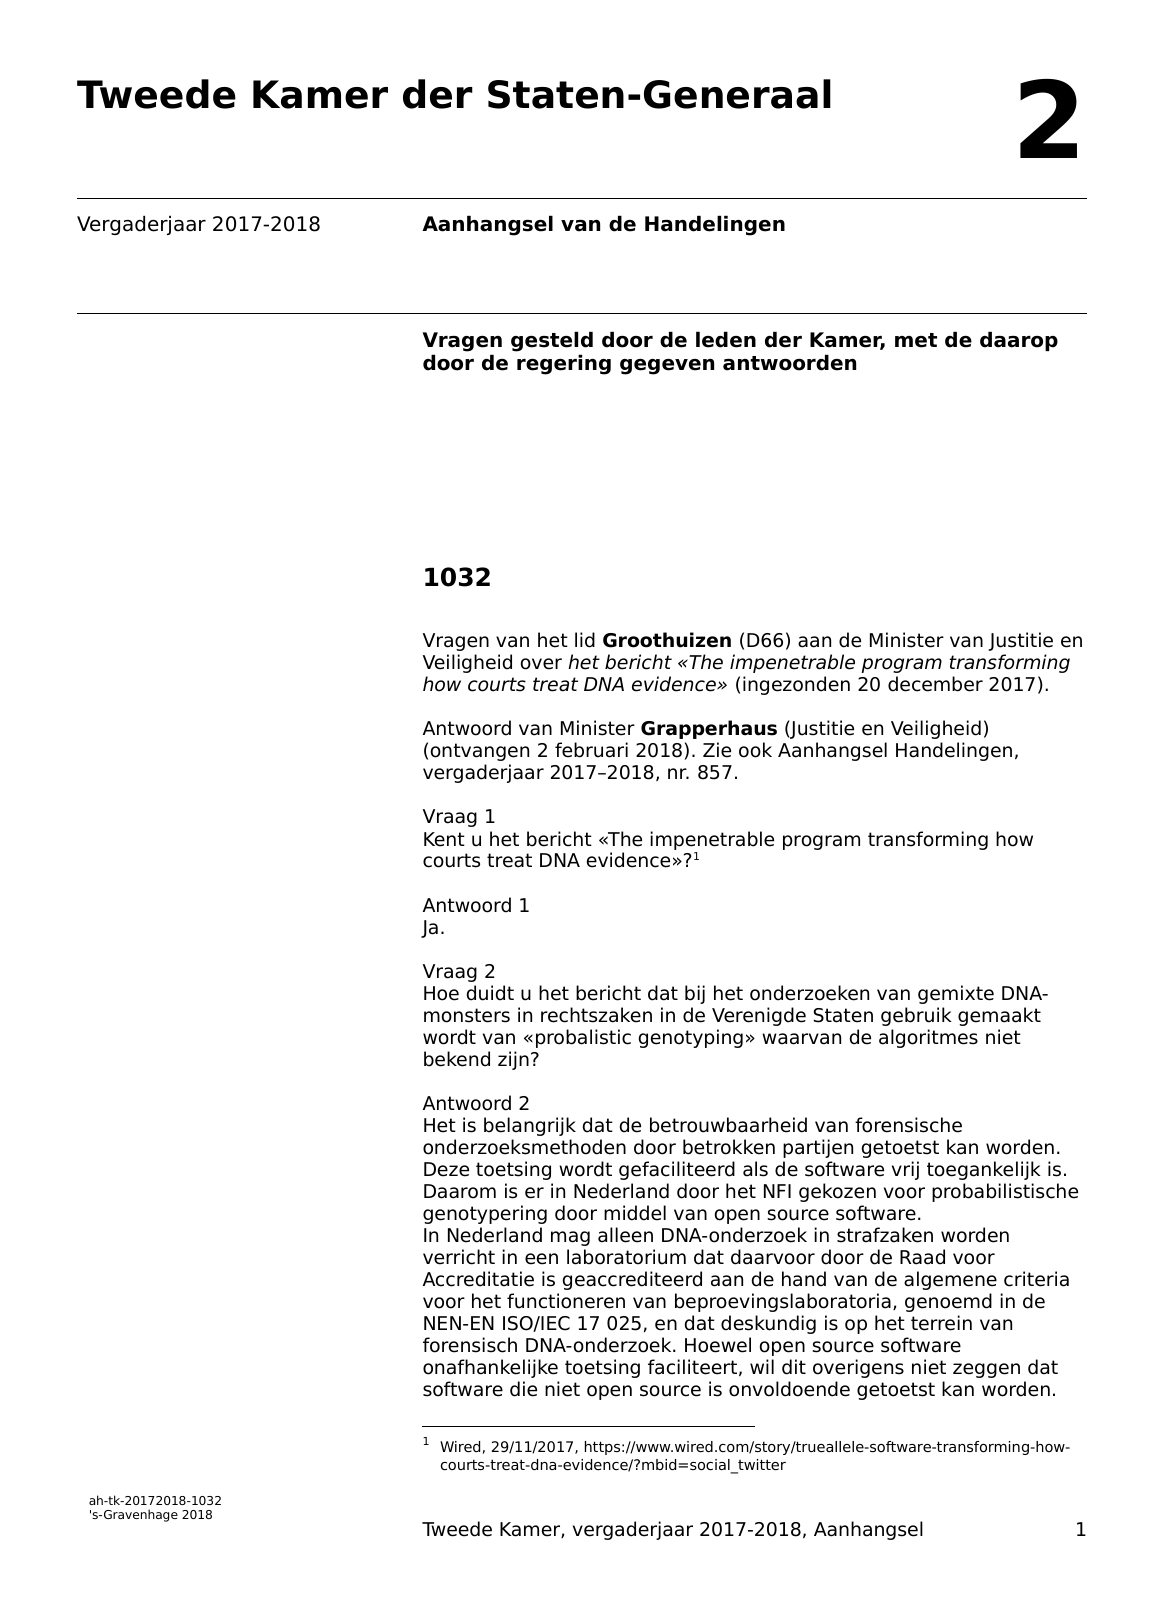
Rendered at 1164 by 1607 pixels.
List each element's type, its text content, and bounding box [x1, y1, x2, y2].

text Antwoord 1 [422, 894, 1087, 917]
text 's-Gravenhage 2018 [88, 1508, 323, 1522]
table_cell Vergaderjaar 2017-2018 [77, 199, 422, 313]
table_header 2 [886, 59, 1087, 198]
table_cell Vragen gesteld door de leden der Kamer, met de daarop door de regering gegeven antwoorden [422, 314, 1087, 375]
text Vraag 1 [422, 806, 1087, 828]
text 1032 [422, 563, 1087, 592]
text Kent u het bericht «The impenetrable program transforming how courts treat DNA evidence»? [422, 828, 1087, 872]
text Ja. [422, 917, 1087, 938]
table_cell [77, 314, 422, 375]
text Antwoord van Minister Grapperhaus (Justitie en Veiligheid) (ontvangen 2 februari 2018). Zie ook Aanhangsel Handelingen, vergaderjaar 2017–2018, nr. 857. [422, 718, 1087, 784]
text Antwoord 2 [422, 1093, 1087, 1115]
text In Nederland mag alleen DNA-onderzoek in strafzaken worden verricht in een laboratorium dat daarvoor door de Raad voor Accreditatie is geaccrediteerd aan de hand van de algemene criteria voor het functioneren van beproevingslaboratoria, genoemd in de NEN-EN ISO/IEC 17 025, en dat deskundig is op het terrein van forensisch DNA-onderzoek. Hoewel open source software onafhankelijke toetsing faciliteert, wil dit overigens niet zeggen dat software die niet open source is onvoldoende getoetst kan worden. [422, 1225, 1087, 1401]
text Vraag 2 [422, 961, 1087, 983]
text Het is belangrijk dat de betrouwbaarheid van forensische onderzoeksmethoden door betrokken partijen getoetst kan worden. Deze toetsing wordt gefaciliteerd als de software vrij toegankelijk is. Daarom is er in Nederland door het NFI gekozen voor probabilistische genotypering door middel van open source software. [422, 1115, 1087, 1225]
text Wired, 29/11/2017, https://www.wired.com/story/trueallele-software-transforming-how-courts-treat-dna-evidence/?mbid=social_twitter [422, 1435, 1087, 1474]
text Hoe duidt u het bericht dat bij het onderzoeken van gemixte DNA-monsters in rechtszaken in de Verenigde Staten gebruik gemaakt wordt van «probalistic genotyping» waarvan de algoritmes niet bekend zijn? [422, 983, 1087, 1071]
text ah-tk-20172018-1032 [88, 1494, 323, 1508]
text Vragen van het lid Groothuizen (D66) aan de Minister van Justitie en Veiligheid over het bericht «The impenetrable program transforming how courts treat DNA evidence» (ingezonden 20 december 2017). [422, 630, 1087, 696]
table_cell Aanhangsel van de Handelingen [422, 199, 1087, 313]
table_header Tweede Kamer der Staten-Generaal [77, 59, 886, 198]
